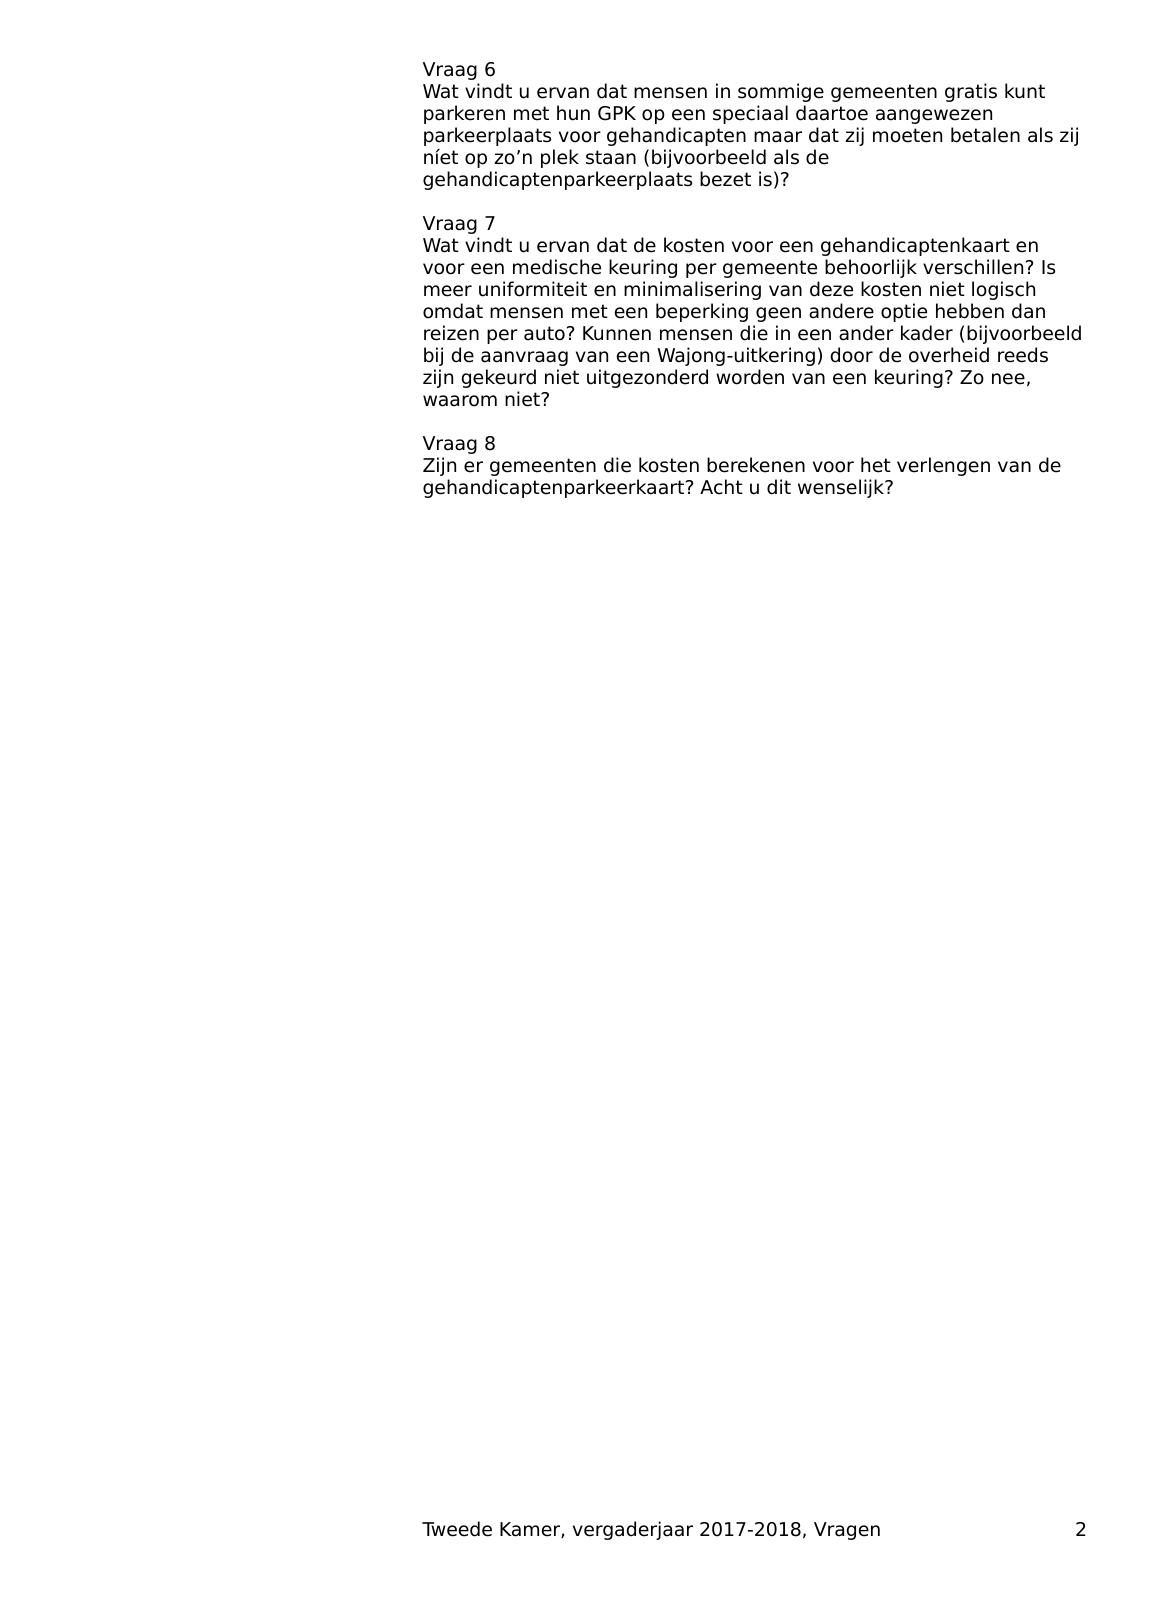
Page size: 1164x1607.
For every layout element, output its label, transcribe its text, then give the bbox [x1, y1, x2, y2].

text Wat vindt u ervan dat de kosten voor een gehandicaptenkaart en voor een medische keuring per gemeente behoorlijk verschillen? Is meer uniformiteit en minimalisering van deze kosten niet logisch omdat mensen met een beperking geen andere optie hebben dan reizen per auto? Kunnen mensen die in een ander kader (bijvoorbeeld bij de aanvraag van een Wajong-uitkering) door de overheid reeds zijn gekeurd niet uitgezonderd worden van een keuring? Zo nee, waarom niet? [422, 235, 1087, 411]
text Vraag 6 [422, 59, 1087, 81]
text Vraag 8 [422, 433, 1087, 455]
text Vraag 7 [422, 213, 1087, 235]
text Zijn er gemeenten die kosten berekenen voor het verlengen van de gehandicaptenparkeerkaart? Acht u dit wenselijk? [422, 455, 1087, 499]
text Wat vindt u ervan dat mensen in sommige gemeenten gratis kunt parkeren met hun GPK op een speciaal daartoe aangewezen parkeerplaats voor gehandicapten maar dat zij moeten betalen als zij níet op zo’n plek staan (bijvoorbeeld als de gehandicaptenparkeerplaats bezet is)? [422, 81, 1087, 191]
